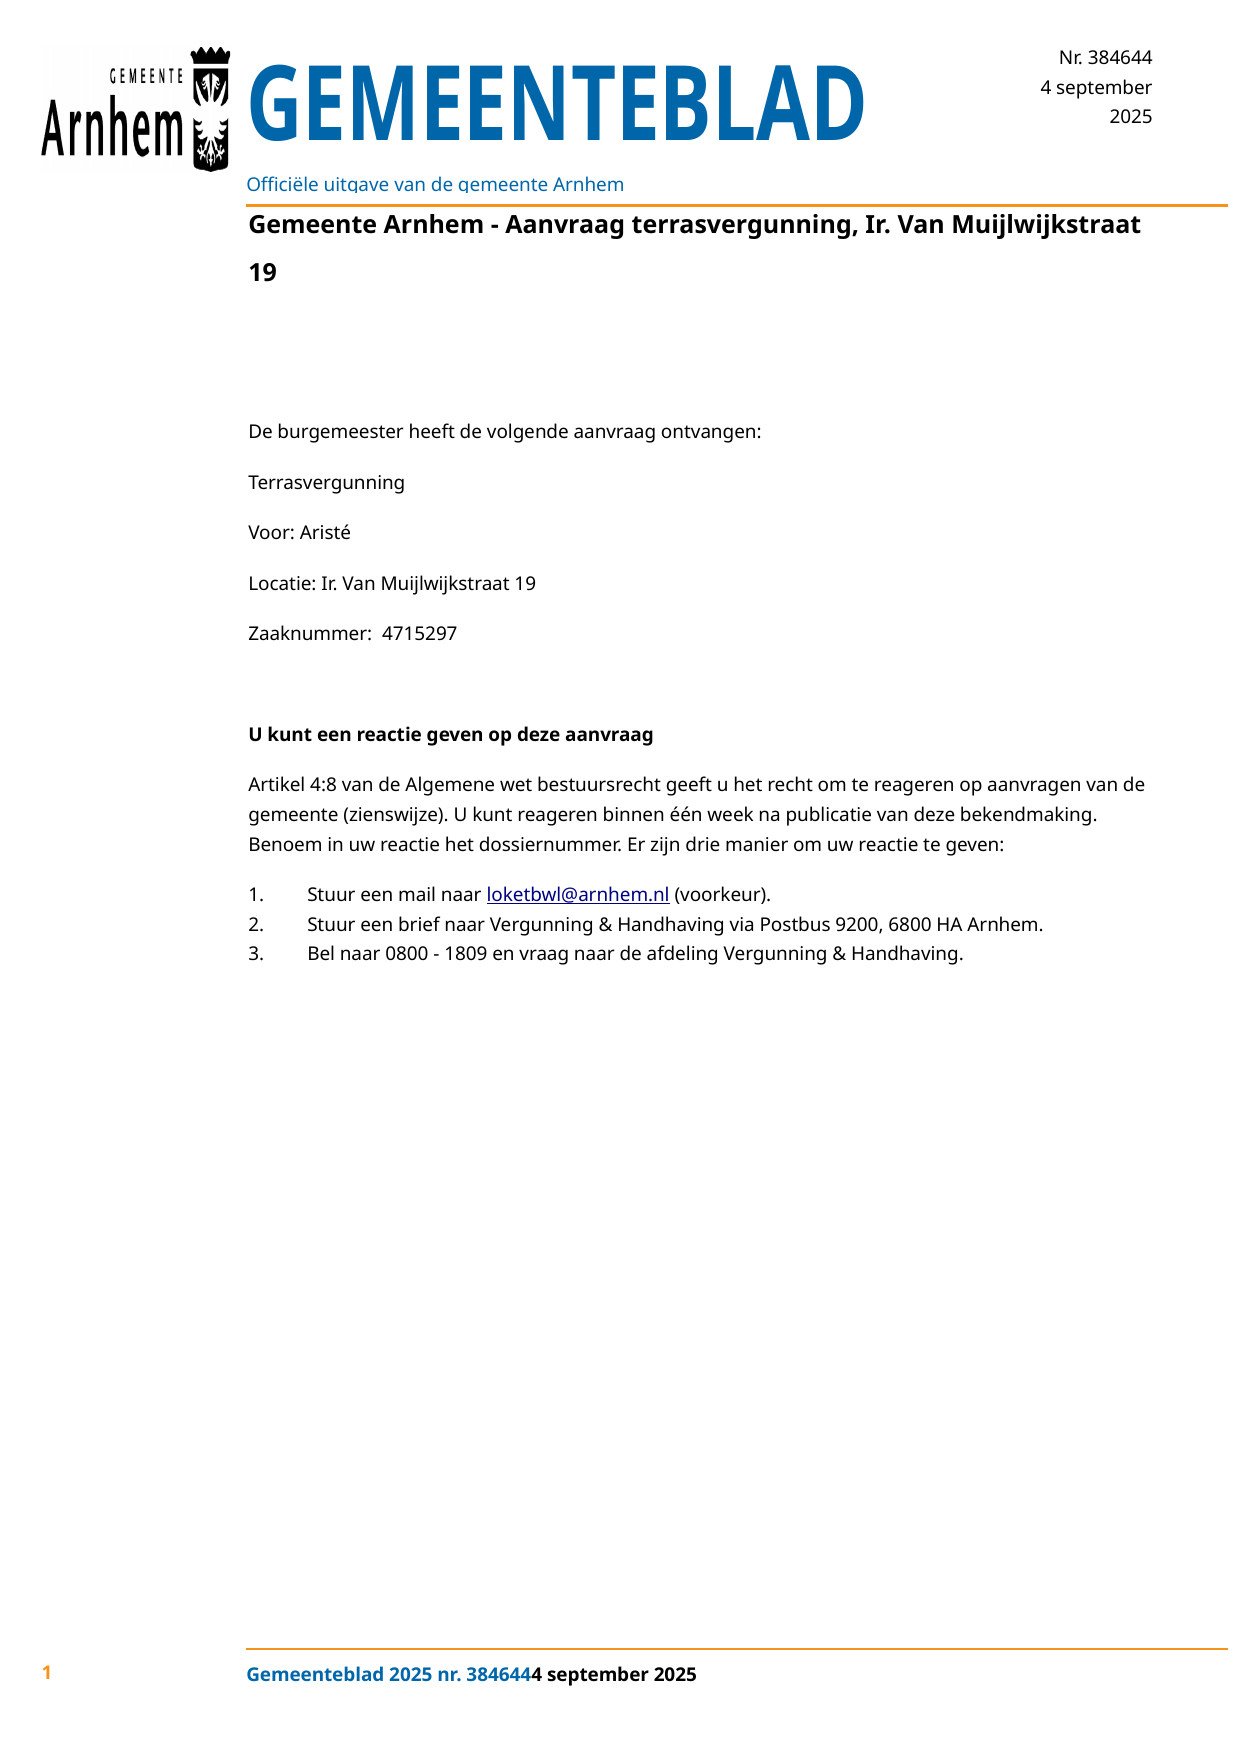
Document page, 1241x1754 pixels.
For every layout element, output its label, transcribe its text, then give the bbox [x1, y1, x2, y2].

picture [41, 47, 231, 172]
text Artikel 4:8 van de Algemene wet bestuursrecht geeft u het recht om te reageren op aanvragen van de gemeente (zienswijze). U kunt reageren binnen één week na publicatie van deze bekendmaking. Benoem in uw reactie het dossiernummer. Er zijn drie manier om uw reactie te geven: [248, 772, 1152, 857]
text Locatie: Ir. Van Muijlwijkstraat 19 [248, 570, 1152, 596]
text Gemeente Arnhem - Aanvraag terrasvergunning, Ir. Van Muijlwijkstraat 19 [248, 207, 1152, 288]
text Terrasvergunning [248, 469, 1152, 495]
text Zaaknummer: 4715297 [248, 620, 1152, 646]
list Stuur een brief naar Vergunning & Handhaving via Postbus 9200, 6800 HA Arnhem. [248, 911, 1152, 937]
text De burgemeester heeft de volgende aanvraag ontvangen: [248, 419, 1152, 444]
text Voor: Aristé [248, 519, 1152, 545]
list Bel naar 0800 - 1809 en vraag naar de afdeling Vergunning & Handhaving. [248, 940, 1152, 966]
list Stuur een mail naar loketbwl@arnhem.nl (voorkeur). [248, 881, 1152, 907]
text U kunt een reactie geven op deze aanvraag [248, 721, 1152, 747]
